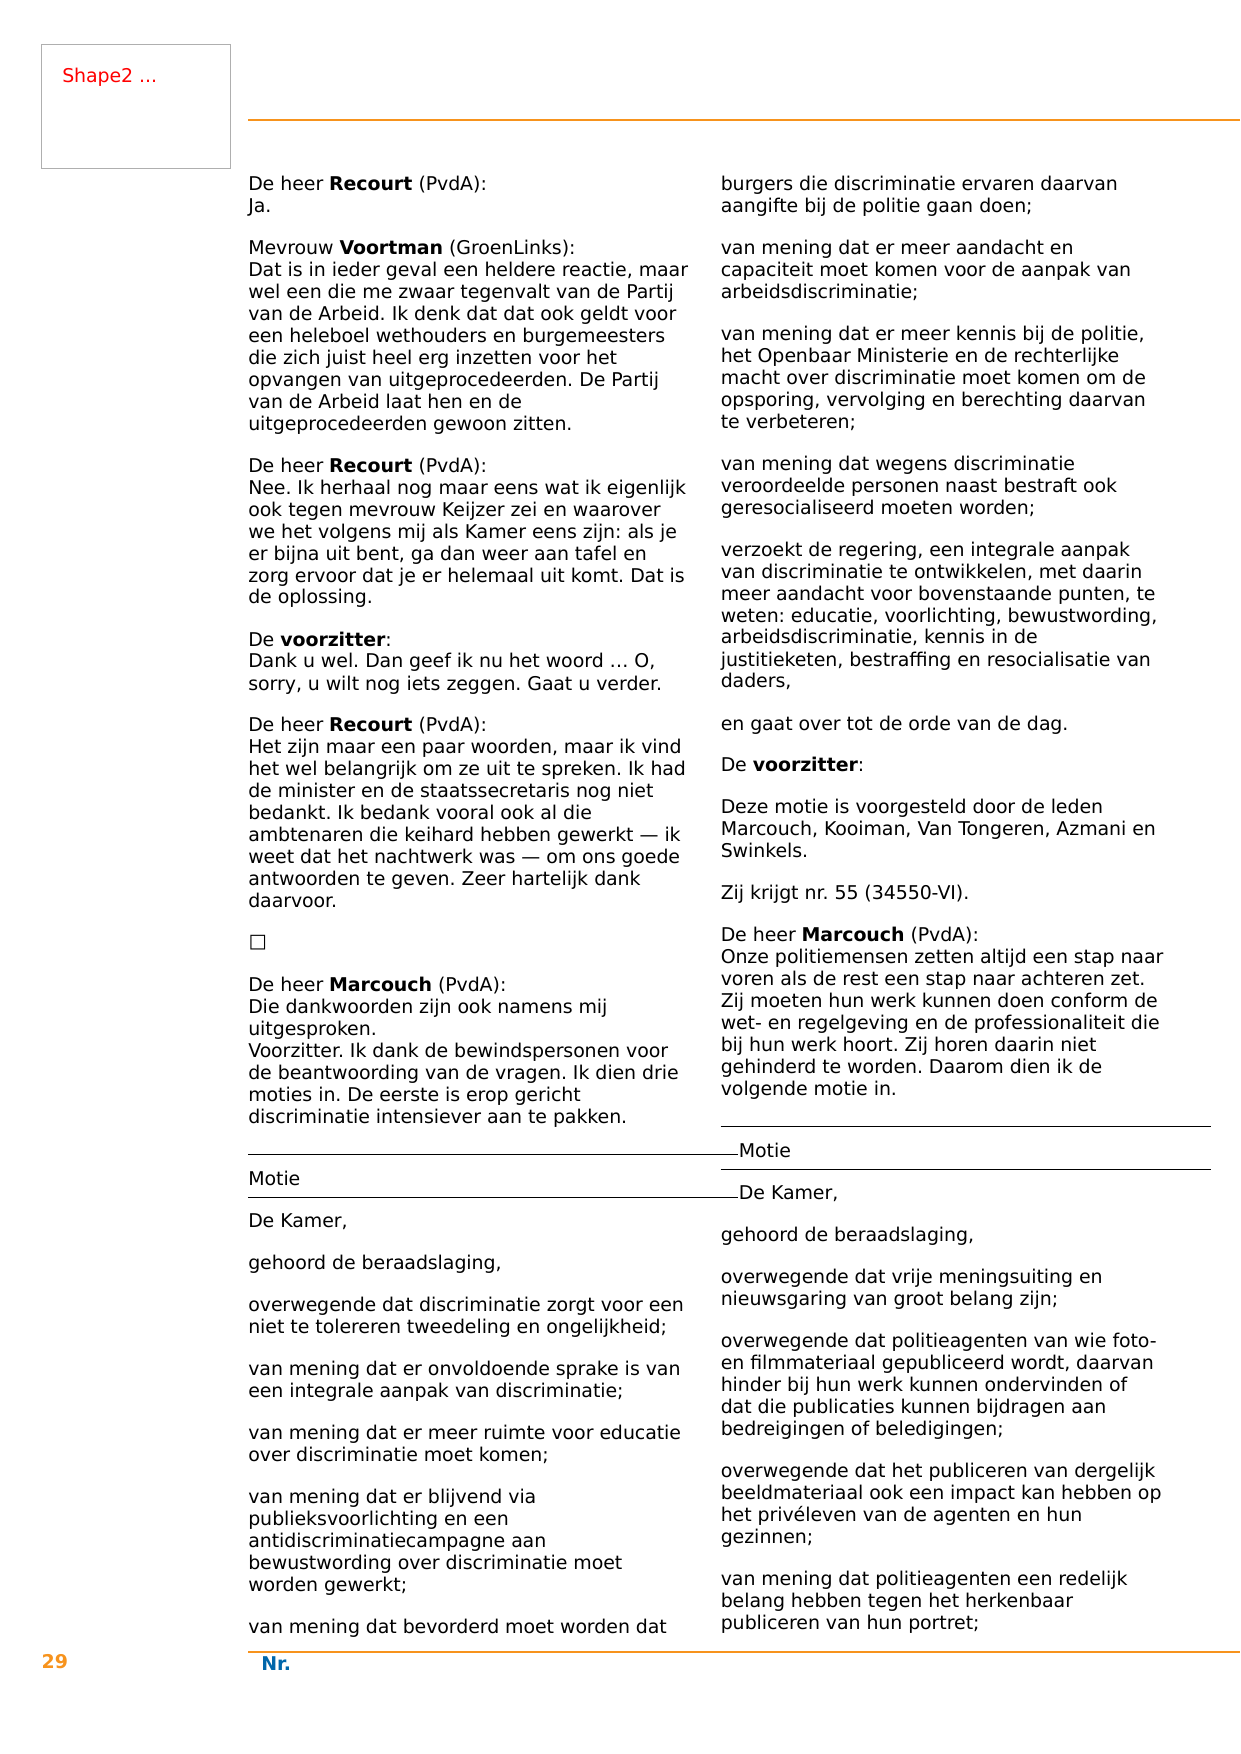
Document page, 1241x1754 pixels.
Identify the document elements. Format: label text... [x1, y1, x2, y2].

text De voorzitter: [248, 628, 691, 650]
text van mening dat wegens discriminatie veroordeelde personen naast bestraft ook geresocialiseerd moeten worden; [721, 453, 1163, 518]
text De heer Marcouch (PvdA): [721, 924, 1163, 946]
text Onze politiemensen zetten altijd een stap naar voren als de rest een stap naar achteren zet. Zij moeten hun werk kunnen doen conform de wet- en regelgeving en de professionaliteit die bij hun werk hoort. Zij horen daarin niet gehinderd te worden. Daarom dien ik de volgende motie in. [721, 946, 1163, 1100]
text Motie [248, 1168, 691, 1190]
text Die dankwoorden zijn ook namens mij uitgesproken. [248, 996, 691, 1040]
text overwegende dat politieagenten van wie foto- en filmmateriaal gepubliceerd wordt, daarvan hinder bij hun werk kunnen ondervinden of dat die publicaties kunnen bijdragen aan bedreigingen of beledigingen; [721, 1330, 1163, 1440]
text De heer Recourt (PvdA): [248, 454, 691, 477]
text van mening dat er meer kennis bij de politie, het Openbaar Ministerie en de rechterlijke macht over discriminatie moet komen om de opsporing, vervolging en berechting daarvan te verbeteren; [721, 323, 1163, 433]
text Nee. Ik herhaal nog maar eens wat ik eigenlijk ook tegen mevrouw Keijzer zei en waarover we het volgens mij als Kamer eens zijn: als je er bijna uit bent, ga dan weer aan tafel en zorg ervoor dat je er helemaal uit komt. Dat is de oplossing. [248, 477, 691, 608]
text burgers die discriminatie ervaren daarvan aangifte bij de politie gaan doen; [721, 173, 1163, 217]
text en gaat over tot de orde van de dag. [721, 712, 1163, 734]
text van mening dat er blijvend via publieksvoorlichting en een antidiscriminatiecampagne aan bewustwording over discriminatie moet worden gewerkt; [248, 1486, 691, 1596]
text gehoord de beraadslaging, [721, 1224, 1163, 1246]
text De Kamer, [248, 1210, 691, 1232]
text ⬜ [248, 932, 691, 954]
text Het zijn maar een paar woorden, maar ik vind het wel belangrijk om ze uit te spreken. Ik had de minister en de staatssecretaris nog niet bedankt. Ik bedank vooral ook al die ambtenaren die keihard hebben gewerkt — ik weet dat het nachtwerk was — om ons goede antwoorden te geven. Zeer hartelijk dank daarvoor. [248, 736, 691, 912]
text De Kamer, [721, 1182, 1163, 1204]
text gehoord de beraadslaging, [248, 1252, 691, 1274]
text van mening dat er meer ruimte voor educatie over discriminatie moet komen; [248, 1422, 691, 1466]
text van mening dat bevorderd moet worden dat [248, 1616, 691, 1638]
text Deze motie is voorgesteld door de leden Marcouch, Kooiman, Van Tongeren, Azmani en Swinkels. [721, 796, 1163, 862]
text Zij krijgt nr. 55 (34550-VI). [721, 882, 1163, 904]
text overwegende dat het publiceren van dergelijk beeldmateriaal ook een impact kan hebben op het privéleven van de agenten en hun gezinnen; [721, 1460, 1163, 1548]
text van mening dat politieagenten een redelijk belang hebben tegen het herkenbaar publiceren van hun portret; [721, 1568, 1163, 1634]
text Ja. [248, 195, 691, 217]
text verzoekt de regering, een integrale aanpak van discriminatie te ontwikkelen, met daarin meer aandacht voor bovenstaande punten, te weten: educatie, voorlichting, bewustwording, arbeidsdiscriminatie, kennis in de justitieketen, bestraffing en resocialisatie van daders, [721, 538, 1163, 692]
text De heer Recourt (PvdA): [248, 173, 691, 195]
text Voorzitter. Ik dank de bewindspersonen voor de beantwoording van de vragen. Ik dien drie moties in. De eerste is erop gericht discriminatie intensiever aan te pakken. [248, 1040, 691, 1128]
text van mening dat er meer aandacht en capaciteit moet komen voor de aanpak van arbeidsdiscriminatie; [721, 237, 1163, 303]
text van mening dat er onvoldoende sprake is van een integrale aanpak van discriminatie; [248, 1358, 691, 1402]
text De heer Marcouch (PvdA): [248, 974, 691, 996]
text overwegende dat discriminatie zorgt voor een niet te tolereren tweedeling en ongelijkheid; [248, 1294, 691, 1338]
text De heer Recourt (PvdA): [248, 714, 691, 736]
text Mevrouw Voortman (GroenLinks): [248, 237, 691, 259]
text De voorzitter: [721, 754, 1163, 776]
text Motie [721, 1140, 1163, 1162]
text overwegende dat vrije meningsuiting en nieuwsgaring van groot belang zijn; [721, 1266, 1163, 1310]
text Dank u wel. Dan geef ik nu het woord … O, sorry, u wilt nog iets zeggen. Gaat u verder. [248, 650, 691, 694]
text Dat is in ieder geval een heldere reactie, maar wel een die me zwaar tegenvalt van de Partij van de Arbeid. Ik denk dat dat ook geldt voor een heleboel wethouders en burgemeesters die zich juist heel erg inzetten voor het opvangen van uitgeprocedeerden. De Partij van de Arbeid laat hen en de uitgeprocedeerden gewoon zitten. [248, 259, 691, 434]
